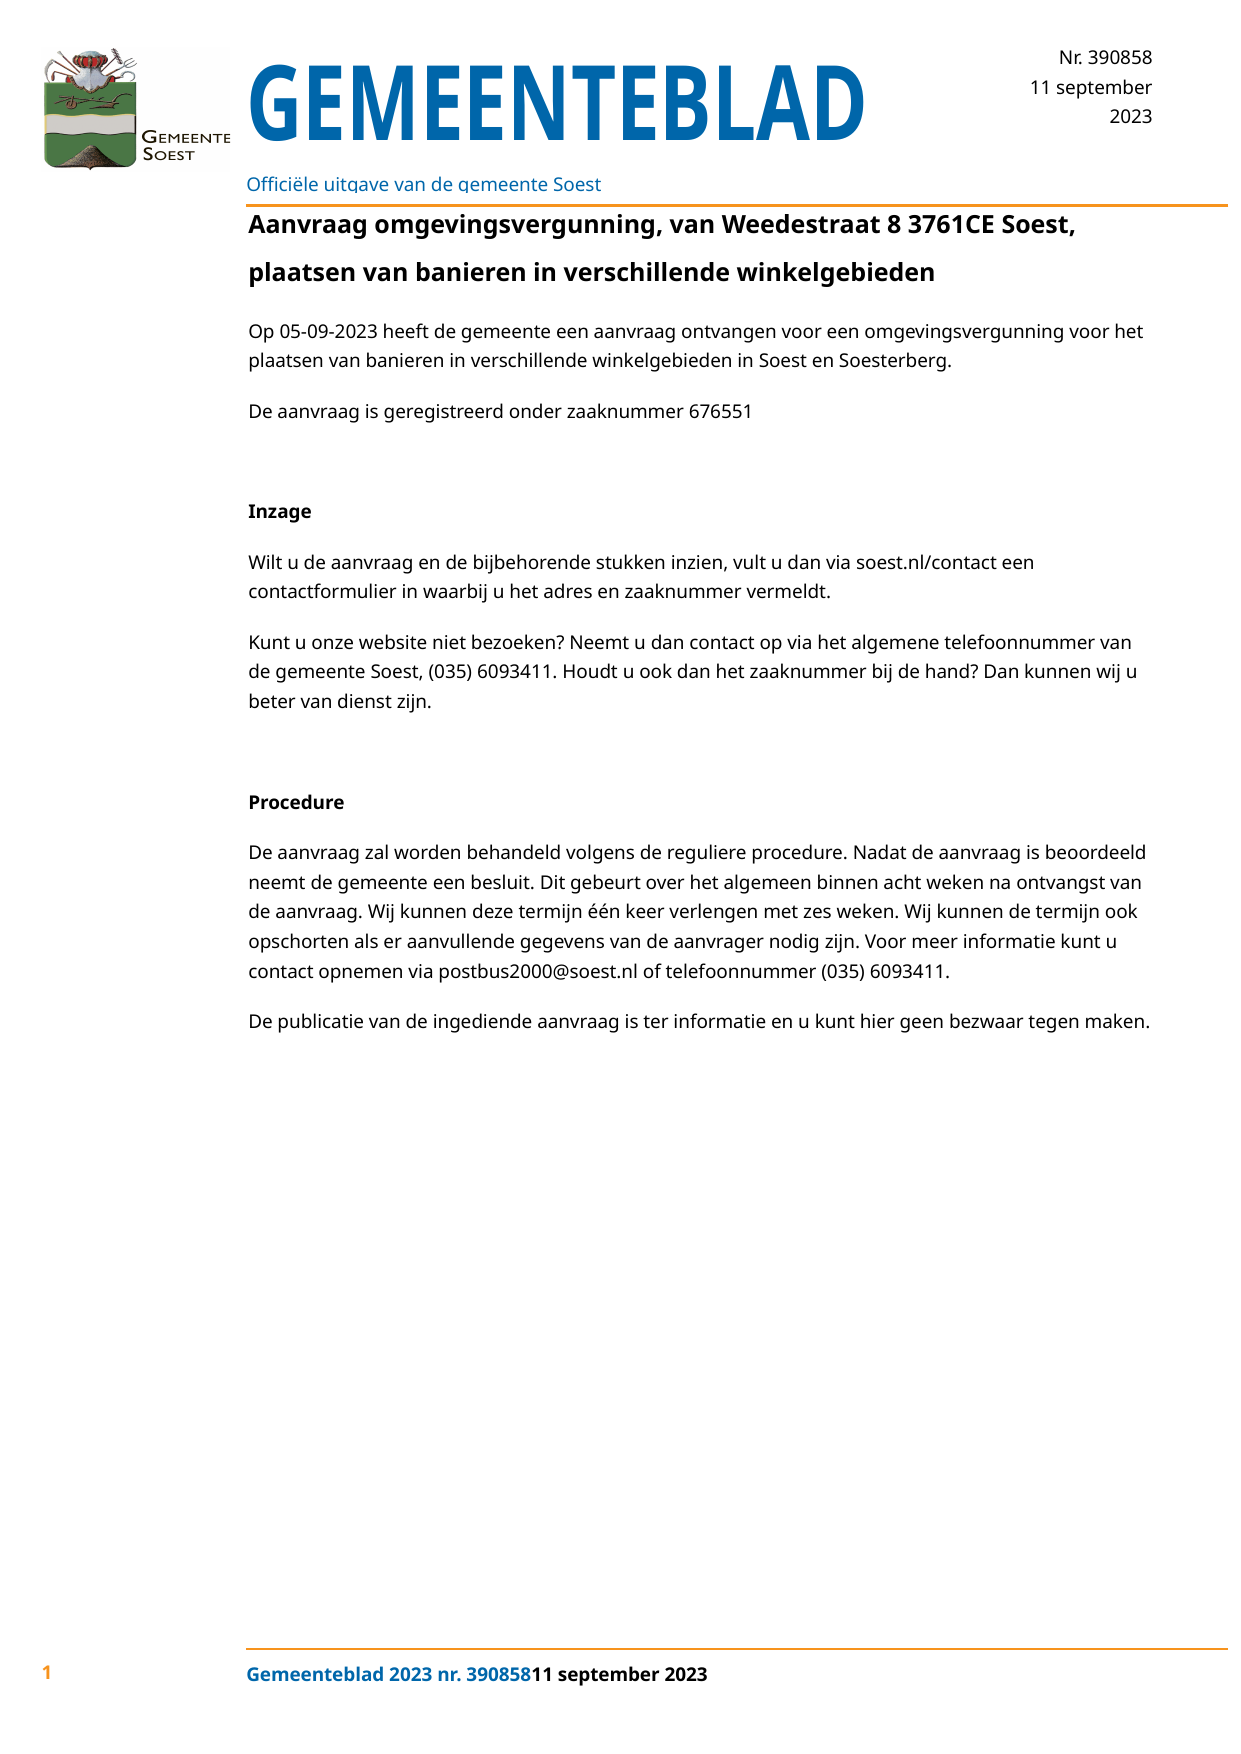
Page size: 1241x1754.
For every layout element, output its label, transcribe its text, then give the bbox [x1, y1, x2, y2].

text De aanvraag zal worden behandeld volgens de reguliere procedure. Nadat de aanvraag is beoordeeld neemt de gemeente een besluit. Dit gebeurt over het algemeen binnen acht weken na ontvangst van de aanvraag. Wij kunnen deze termijn één keer verlengen met zes weken. Wij kunnen de termijn ook opschorten als er aanvullende gegevens van de aanvrager nodig zijn. Voor meer informatie kunt u contact opnemen via postbus2000@soest.nl of telefoonnummer (035) 6093411. [248, 839, 1152, 984]
text De aanvraag is geregistreerd onder zaaknummer 676551 [248, 398, 1152, 424]
text Aanvraag omgevingsvergunning, van Weedestraat 8 3761CE Soest, plaatsen van banieren in verschillende winkelgebieden [248, 207, 1152, 288]
picture [41, 47, 231, 172]
text Kunt u onze website niet bezoeken? Neemt u dan contact op via het algemene telefoonnummer van de gemeente Soest, (035) 6093411. Houdt u ook dan het zaaknummer bij de hand? Dan kunnen wij u beter van dienst zijn. [248, 629, 1152, 714]
text De publicatie van de ingediende aanvraag is ter informatie en u kunt hier geen bezwaar tegen maken. [248, 1008, 1152, 1034]
text Wilt u de aanvraag en de bijbehorende stukken inzien, vult u dan via soest.nl/contact een contactformulier in waarbij u het adres en zaaknummer vermeldt. [248, 549, 1152, 604]
text Op 05-09-2023 heeft de gemeente een aanvraag ontvangen voor een omgevingsvergunning voor het plaatsen van banieren in verschillende winkelgebieden in Soest en Soesterberg. [248, 318, 1152, 373]
text Procedure [248, 789, 1152, 815]
text Inzage [248, 499, 1152, 524]
